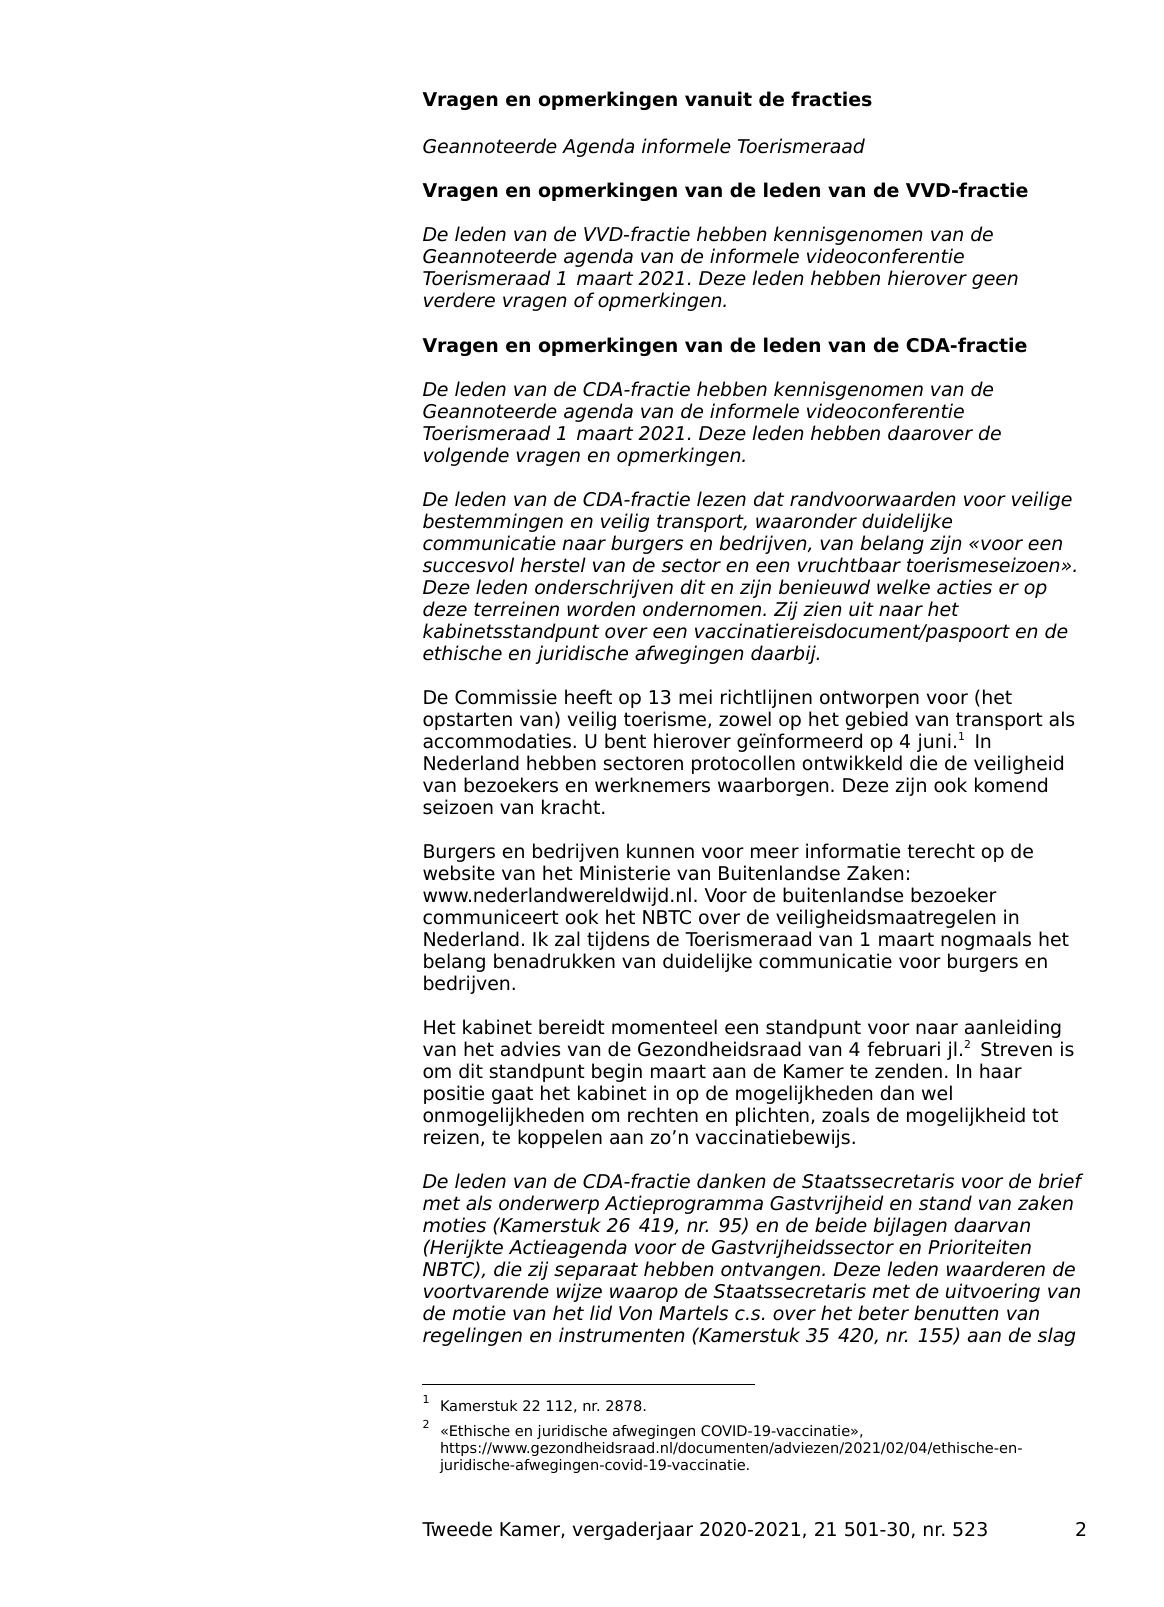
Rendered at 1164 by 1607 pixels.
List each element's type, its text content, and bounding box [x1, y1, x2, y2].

text De leden van de CDA-fractie lezen dat randvoorwaarden voor veilige bestemmingen en veilig transport, waaronder duidelijke communicatie naar burgers en bedrijven, van belang zijn «voor een succesvol herstel van de sector en een vruchtbaar toerismeseizoen». Deze leden onderschrijven dit en zijn benieuwd welke acties er op deze terreinen worden ondernomen. Zij zien uit naar het kabinetsstandpunt over een vaccinatiereisdocument/paspoort en de ethische en juridische afwegingen daarbij. [422, 489, 1087, 664]
text Kamerstuk 22 112, nr. 2878. [422, 1393, 1087, 1416]
text Burgers en bedrijven kunnen voor meer informatie terecht op de website van het Ministerie van Buitenlandse Zaken: www.nederlandwereldwijd.nl. Voor de buitenlandse bezoeker communiceert ook het NBTC over de veiligheidsmaatregelen in Nederland. Ik zal tijdens de Toerismeraad van 1 maart nogmaals het belang benadrukken van duidelijke communicatie voor burgers en bedrijven. [422, 841, 1087, 995]
text De leden van de CDA-fractie hebben kennisgenomen van de Geannoteerde agenda van de informele videoconferentie Toerismeraad 1 maart 2021. Deze leden hebben daarover de volgende vragen en opmerkingen. [422, 379, 1087, 467]
text De Commissie heeft op 13 mei richtlijnen ontworpen voor (het opstarten van) veilig toerisme, zowel op het gebied van transport als accommodaties. U bent hierover geïnformeerd op 4 juni. In Nederland hebben sectoren protocollen ontwikkeld die de veiligheid van bezoekers en werknemers waarborgen. Deze zijn ook komend seizoen van kracht. [422, 687, 1087, 819]
subtitle Vragen en opmerkingen van de leden van de CDA-fractie [422, 334, 1087, 356]
subtitle Vragen en opmerkingen van de leden van de VVD-fractie [422, 180, 1087, 202]
subtitle Vragen en opmerkingen vanuit de fracties [422, 89, 1087, 111]
subtitle Geannoteerde Agenda informele Toerismeraad [422, 136, 1087, 158]
text «Ethische en juridische afwegingen COVID-19-vaccinatie», https://www.gezondheidsraad.nl/documenten/adviezen/2021/02/04/ethische-en-juridische-afwegingen-covid-19-vaccinatie. [422, 1418, 1087, 1474]
text De leden van de VVD-fractie hebben kennisgenomen van de Geannoteerde agenda van de informele videoconferentie Toerismeraad 1 maart 2021. Deze leden hebben hierover geen verdere vragen of opmerkingen. [422, 224, 1087, 312]
text De leden van de CDA-fractie danken de Staatssecretaris voor de brief met als onderwerp Actieprogramma Gastvrijheid en stand van zaken moties (Kamerstuk 26 419, nr. 95) en de beide bijlagen daarvan (Herijkte Actieagenda voor de Gastvrijheidssector en Prioriteiten NBTC), die zij separaat hebben ontvangen. Deze leden waarderen de voortvarende wijze waarop de Staatssecretaris met de uitvoering van de motie van het lid Von Martels c.s. over het beter benutten van regelingen en instrumenten (Kamerstuk 35 420, nr. 155) aan de slag [422, 1171, 1087, 1347]
text Het kabinet bereidt momenteel een standpunt voor naar aanleiding van het advies van de Gezondheidsraad van 4 februari jl. Streven is om dit standpunt begin maart aan de Kamer te zenden. In haar positie gaat het kabinet in op de mogelijkheden dan wel onmogelijkheden om rechten en plichten, zoals de mogelijkheid tot reizen, te koppelen aan zo’n vaccinatiebewijs. [422, 1017, 1087, 1149]
